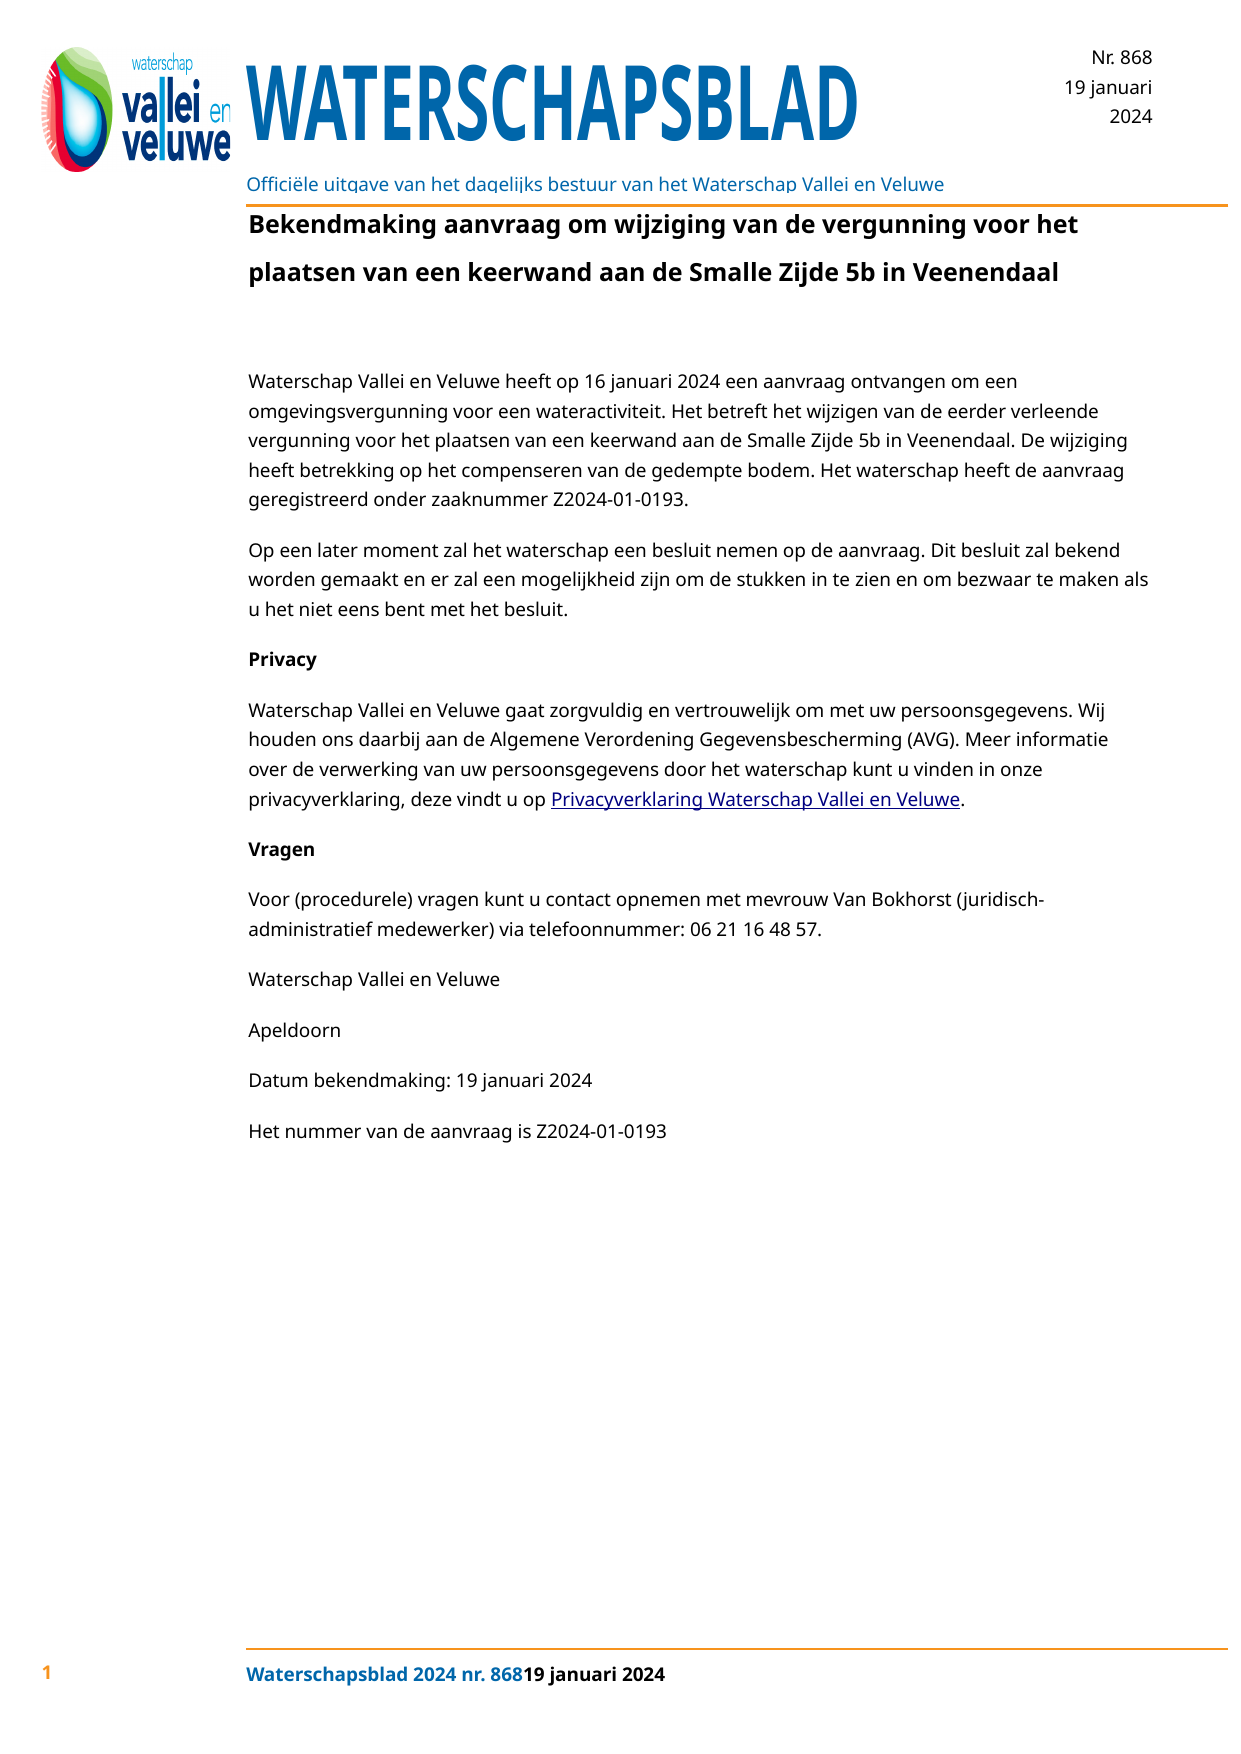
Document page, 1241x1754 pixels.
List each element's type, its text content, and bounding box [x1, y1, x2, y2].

picture [41, 47, 231, 172]
text Waterschap Vallei en Veluwe heeft op 16 januari 2024 een aanvraag ontvangen om een omgevingsvergunning voor een wateractiviteit. Het betreft het wijzigen van de eerder verleende vergunning voor het plaatsen van een keerwand aan de Smalle Zijde 5b in Veenendaal. De wijziging heeft betrekking op het compenseren van de gedempte bodem. Het waterschap heeft de aanvraag geregistreerd onder zaaknummer Z2024-01-0193. [248, 368, 1152, 512]
text Bekendmaking aanvraag om wijziging van de vergunning voor het plaatsen van een keerwand aan de Smalle Zijde 5b in Veenendaal [248, 207, 1152, 288]
text Voor (procedurele) vragen kunt u contact opnemen met mevrouw Van Bokhorst (juridisch-administratief medewerker) via telefoonnummer: 06 21 16 48 57. [248, 887, 1152, 942]
text Waterschap Vallei en Veluwe gaat zorgvuldig en vertrouwelijk om met uw persoonsgegevens. Wij houden ons daarbij aan de Algemene Verordening Gegevensbescherming (AVG). Meer informatie over de verwerking van uw persoonsgegevens door het waterschap kunt u vinden in onze privacyverklaring, deze vindt u op Privacyverklaring Waterschap Vallei en Veluwe. [248, 697, 1152, 812]
text Waterschap Vallei en Veluwe [248, 967, 1152, 992]
text Het nummer van de aanvraag is Z2024-01-0193 [248, 1118, 1152, 1144]
text Datum bekendmaking: 19 januari 2024 [248, 1067, 1152, 1093]
text Vragen [248, 836, 1152, 862]
text Apeldoorn [248, 1017, 1152, 1043]
text Op een later moment zal het waterschap een besluit nemen op de aanvraag. Dit besluit zal bekend worden gemaakt en er zal een mogelijkheid zijn om de stukken in te zien en om bezwaar te maken als u het niet eens bent met het besluit. [248, 537, 1152, 622]
text Privacy [248, 647, 1152, 672]
